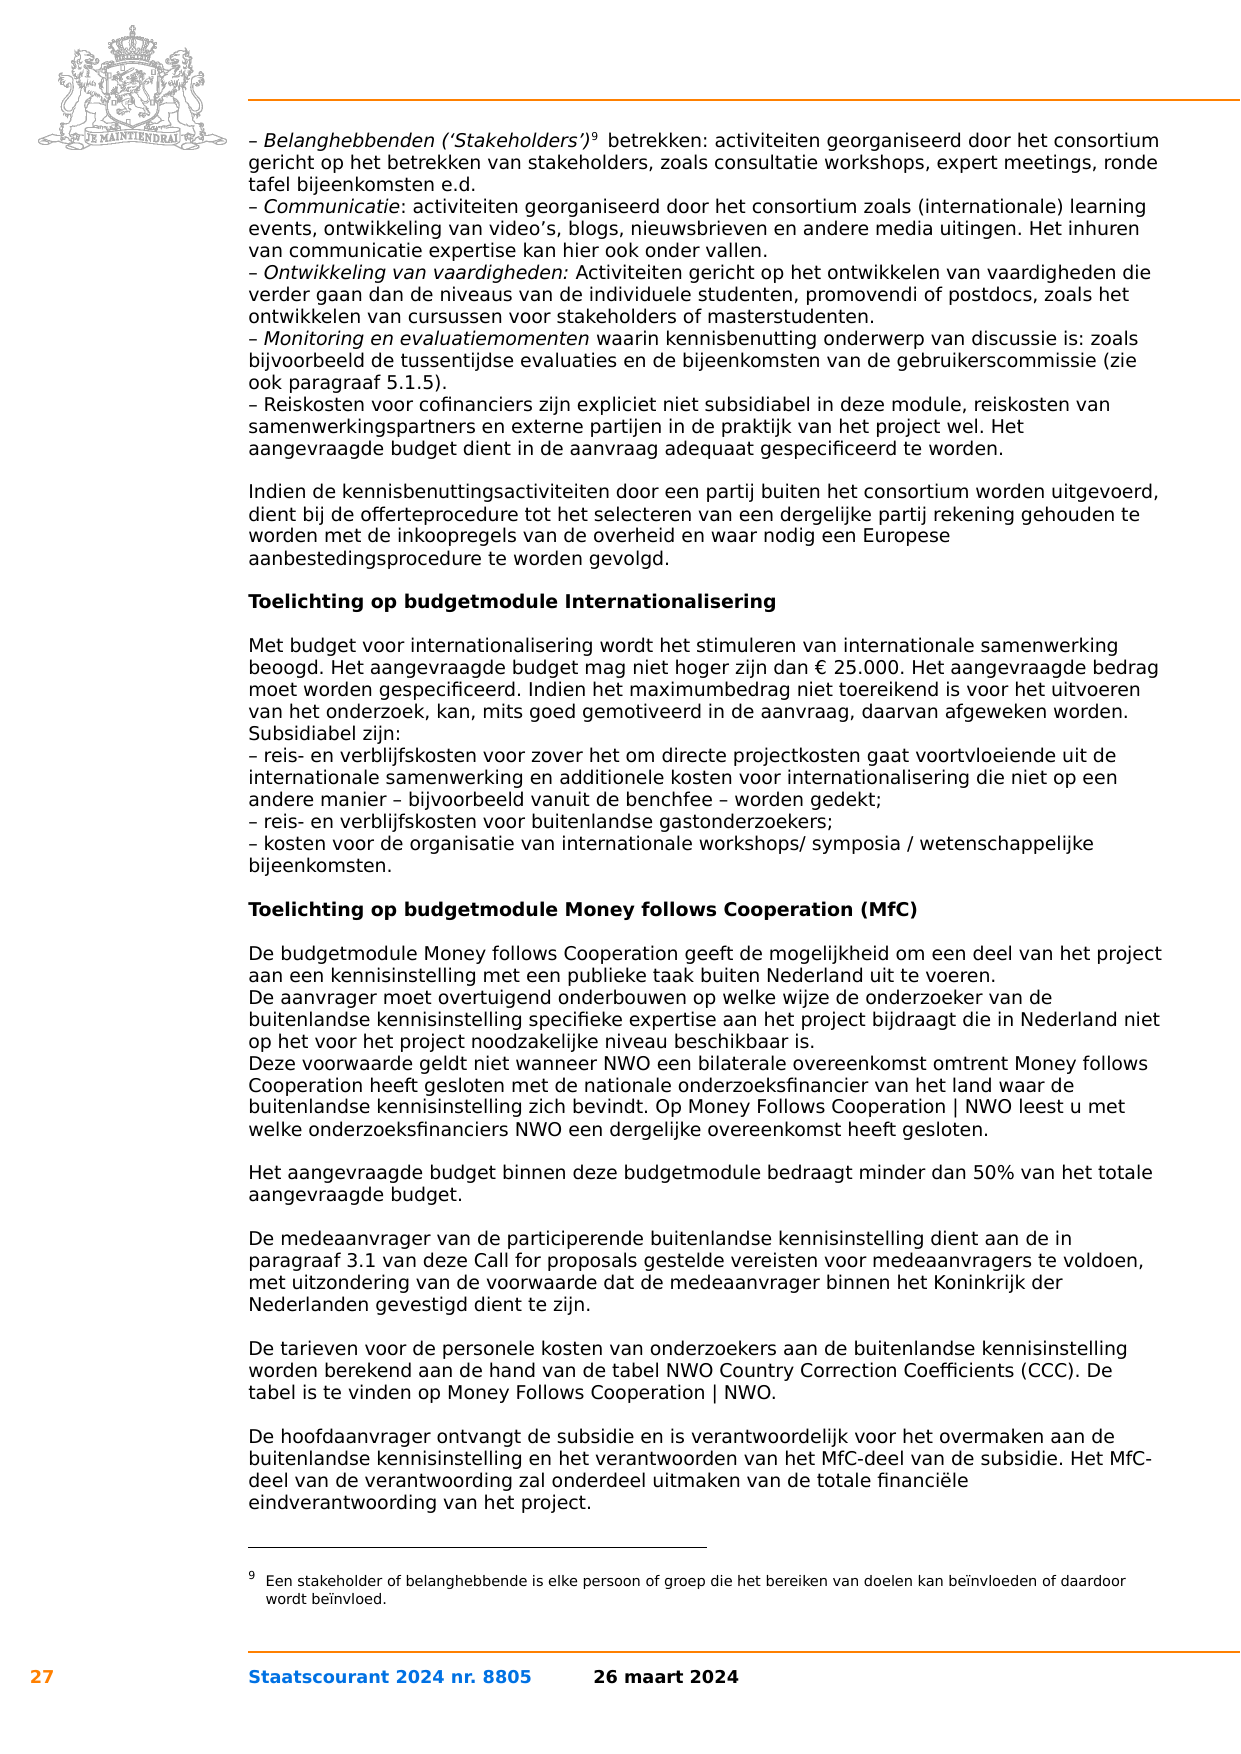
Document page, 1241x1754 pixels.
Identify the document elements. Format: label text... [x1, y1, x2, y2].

text Indien de kennisbenuttingsactiviteiten door een partij buiten het consortium worden uitgevoerd, dient bij de offerteprocedure tot het selecteren van een dergelijke partij rekening gehouden te worden met de inkoopregels van de overheid en waar nodig een Europese aanbestedingsprocedure te worden gevolgd. [248, 481, 1163, 569]
picture [38, 25, 227, 150]
text – kosten voor de organisatie van internationale workshops/ symposia / wetenschappelijke bijeenkomsten. [248, 833, 1163, 877]
text – Belanghebbenden (‘Stakeholders’) betrekken: activiteiten georganiseerd door het consortium gericht op het betrekken van stakeholders, zoals consultatie workshops, expert meetings, ronde tafel bijeenkomsten e.d. [248, 130, 1163, 196]
subtitle Toelichting op budgetmodule Internationalisering [248, 591, 1163, 613]
text Deze voorwaarde geldt niet wanneer NWO een bilaterale overeenkomst omtrent Money follows Cooperation heeft gesloten met de nationale onderzoeksfinancier van het land waar de buitenlandse kennisinstelling zich bevindt. Op Money Follows Cooperation | NWO leest u met welke onderzoeksfinanciers NWO een dergelijke overeenkomst heeft gesloten. [248, 1052, 1163, 1140]
text Subsidiabel zijn: [248, 723, 1163, 745]
text De medeaanvrager van de participerende buitenlandse kennisinstelling dient aan de in paragraaf 3.1 van deze Call for proposals gestelde vereisten voor medeaanvragers te voldoen, met uitzondering van de voorwaarde dat de medeaanvrager binnen het Koninkrijk der Nederlanden gevestigd dient te zijn. [248, 1228, 1163, 1316]
text De budgetmodule Money follows Cooperation geeft de mogelijkheid om een deel van het project aan een kennisinstelling met een publieke taak buiten Nederland uit te voeren. [248, 943, 1163, 987]
text – Communicatie: activiteiten georganiseerd door het consortium zoals (internationale) learning events, ontwikkeling van video’s, blogs, nieuwsbrieven en andere media uitingen. Het inhuren van communicatie expertise kan hier ook onder vallen. [248, 196, 1163, 262]
text – reis- en verblijfskosten voor zover het om directe projectkosten gaat voortvloeiende uit de internationale samenwerking en additionele kosten voor internationalisering die niet op een andere manier – bijvoorbeeld vanuit de benchfee – worden gedekt; [248, 745, 1163, 811]
text Een stakeholder of belanghebbende is elke persoon of groep die het bereiken van doelen kan beïnvloeden of daardoor wordt beïnvloed. [248, 1569, 1163, 1608]
subtitle Toelichting op budgetmodule Money follows Cooperation (MfC) [248, 899, 1163, 921]
text Met budget voor internationalisering wordt het stimuleren van internationale samenwerking beoogd. Het aangevraagde budget mag niet hoger zijn dan € 25.000. Het aangevraagde bedrag moet worden gespecificeerd. Indien het maximumbedrag niet toereikend is voor het uitvoeren van het onderzoek, kan, mits goed gemotiveerd in de aanvraag, daarvan afgeweken worden. [248, 635, 1163, 723]
text – Ontwikkeling van vaardigheden: Activiteiten gericht op het ontwikkelen van vaardigheden die verder gaan dan de niveaus van de individuele studenten, promovendi of postdocs, zoals het ontwikkelen van cursussen voor stakeholders of masterstudenten. [248, 262, 1163, 328]
text De aanvrager moet overtuigend onderbouwen op welke wijze de onderzoeker van de buitenlandse kennisinstelling specifieke expertise aan het project bijdraagt die in Nederland niet op het voor het project noodzakelijke niveau beschikbaar is. [248, 987, 1163, 1052]
text De hoofdaanvrager ontvangt de subsidie en is verantwoordelijk voor het overmaken aan de buitenlandse kennisinstelling en het verantwoorden van het MfC-deel van de subsidie. Het MfC-deel van de verantwoording zal onderdeel uitmaken van de totale financiële eindverantwoording van het project. [248, 1426, 1163, 1514]
text – Reiskosten voor cofinanciers zijn expliciet niet subsidiabel in deze module, reiskosten van samenwerkingspartners en externe partijen in de praktijk van het project wel. Het aangevraagde budget dient in de aanvraag adequaat gespecificeerd te worden. [248, 394, 1163, 459]
text De tarieven voor de personele kosten van onderzoekers aan de buitenlandse kennisinstelling worden berekend aan de hand van de tabel NWO Country Correction Coefficients (CCC). De tabel is te vinden op Money Follows Cooperation | NWO. [248, 1338, 1163, 1404]
text Het aangevraagde budget binnen deze budgetmodule bedraagt minder dan 50% van het totale aangevraagde budget. [248, 1162, 1163, 1206]
text – reis- en verblijfskosten voor buitenlandse gastonderzoekers; [248, 811, 1163, 833]
text – Monitoring en evaluatiemomenten waarin kennisbenutting onderwerp van discussie is: zoals bijvoorbeeld de tussentijdse evaluaties en de bijeenkomsten van de gebruikerscommissie (zie ook paragraaf 5.1.5). [248, 328, 1163, 394]
